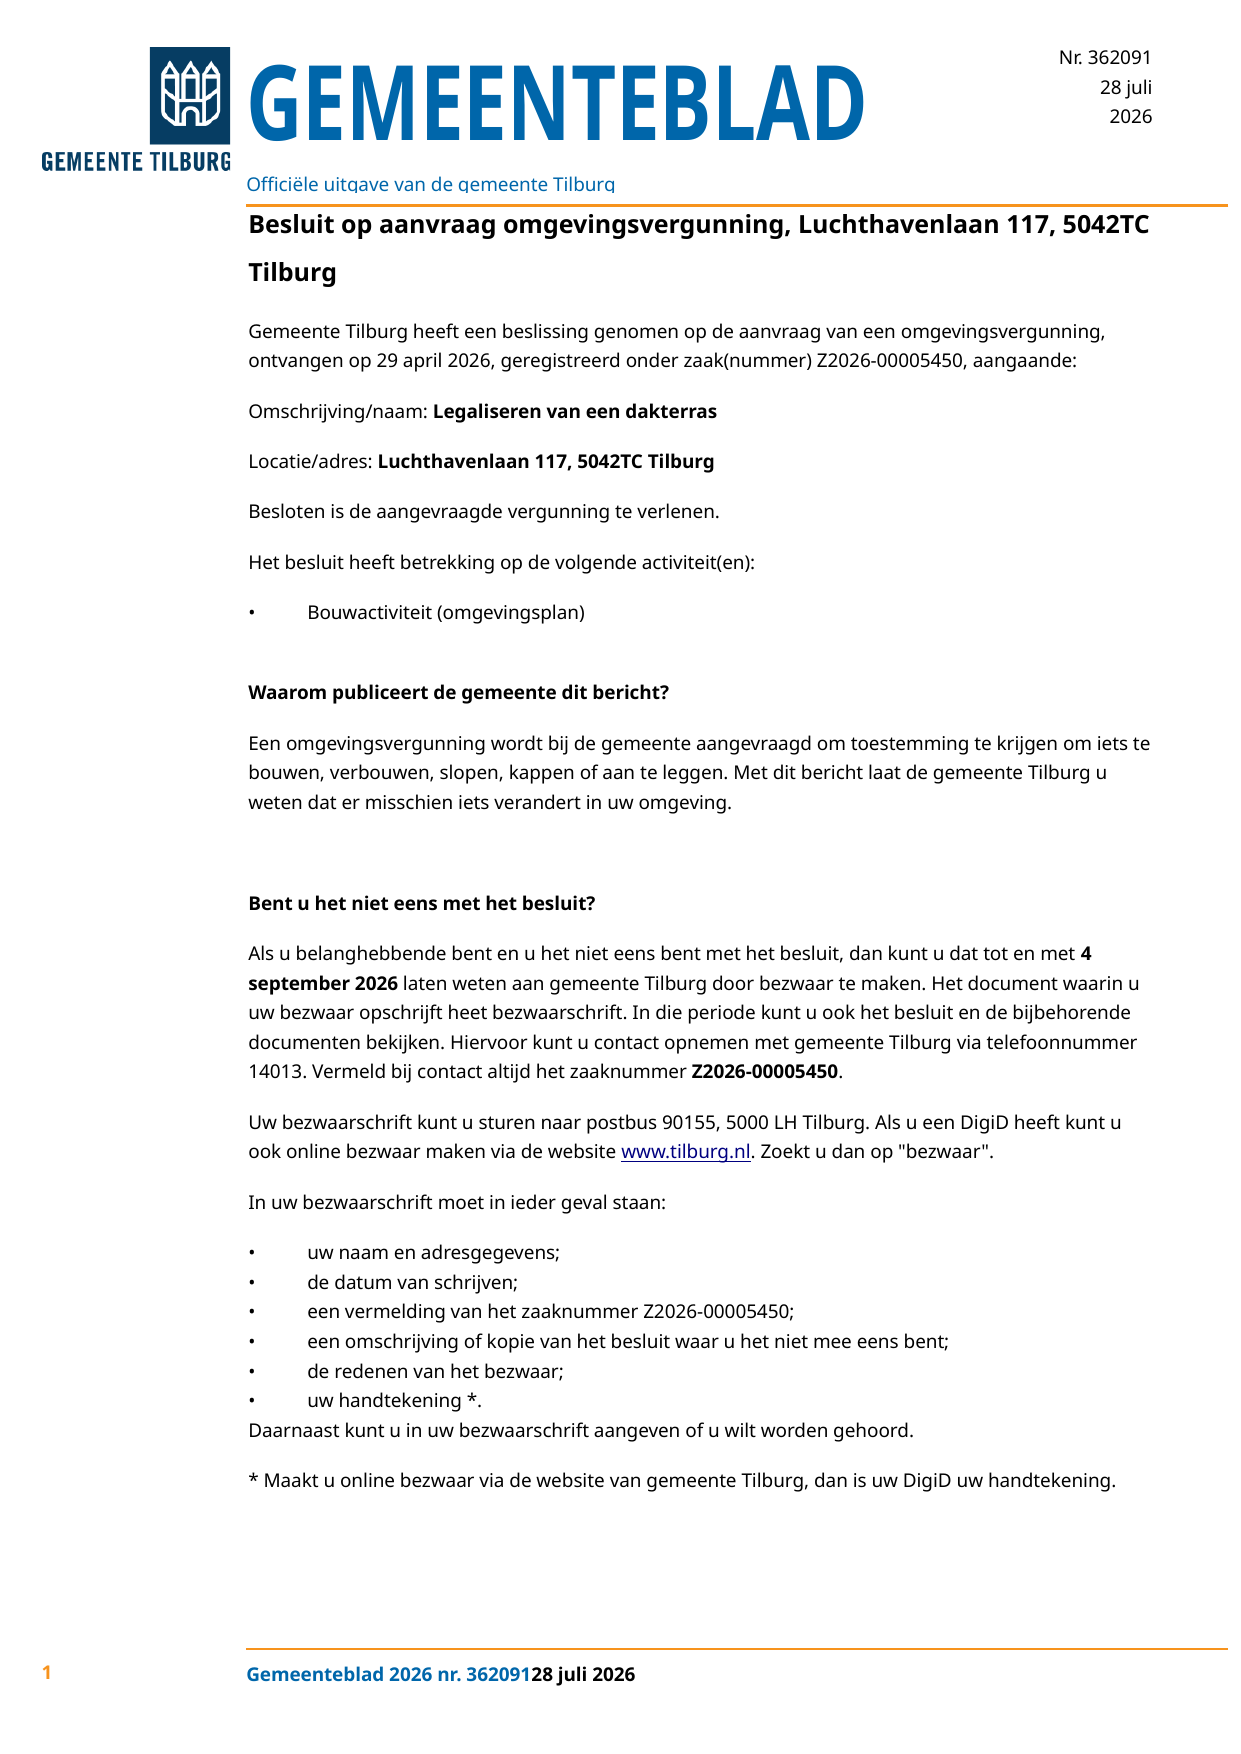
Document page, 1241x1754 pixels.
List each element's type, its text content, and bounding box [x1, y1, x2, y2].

list uw naam en adresgegevens; [248, 1239, 1152, 1265]
list de datum van schrijven; [248, 1269, 1152, 1295]
list Bouwactiviteit (omgevingsplan) [248, 599, 1152, 625]
picture [41, 47, 231, 172]
text Locatie/adres: Luchthavenlaan 117, 5042TC Tilburg [248, 448, 1152, 474]
text In uw bezwaarschrift moet in ieder geval staan: [248, 1189, 1152, 1215]
text * Maakt u online bezwaar via de website van gemeente Tilburg, dan is uw DigiD uw handtekening. [248, 1467, 1152, 1493]
text Uw bezwaarschrift kunt u sturen naar postbus 90155, 5000 LH Tilburg. Als u een DigiD heeft kunt u ook online bezwaar maken via de website www.tilburg.nl. Zoekt u dan op "bezwaar". [248, 1109, 1152, 1164]
list een omschrijving of kopie van het besluit waar u het niet mee eens bent; [248, 1328, 1152, 1354]
text Een omgevingsvergunning wordt bij de gemeente aangevraagd om toestemming te krijgen om iets te bouwen, verbouwen, slopen, kappen of aan te leggen. Met dit bericht laat de gemeente Tilburg u weten dat er misschien iets verandert in uw omgeving. [248, 730, 1152, 815]
text Besluit op aanvraag omgevingsvergunning, Luchthavenlaan 117, 5042TC Tilburg [248, 207, 1152, 288]
list een vermelding van het zaaknummer Z2026-00005450; [248, 1299, 1152, 1324]
text Als u belanghebbende bent en u het niet eens bent met het besluit, dan kunt u dat tot en met 4 september 2026 laten weten aan gemeente Tilburg door bezwaar te maken. Het document waarin u uw bezwaar opschrijft heet bezwaarschrift. In die periode kunt u ook het besluit en de bijbehorende documenten bekijken. Hiervoor kunt u contact opnemen met gemeente Tilburg via telefoonnummer 14013. Vermeld bij contact altijd het zaaknummer Z2026-00005450. [248, 940, 1152, 1084]
text Het besluit heeft betrekking op de volgende activiteit(en): [248, 549, 1152, 575]
text Gemeente Tilburg heeft een beslissing genomen op de aanvraag van een omgevingsvergunning, ontvangen op 29 april 2026, geregistreerd onder zaak(nummer) Z2026-00005450, aangaande: [248, 318, 1152, 373]
text Besloten is de aangevraagde vergunning te verlenen. [248, 499, 1152, 524]
list de redenen van het bezwaar; [248, 1358, 1152, 1384]
text Bent u het niet eens met het besluit? [248, 890, 1152, 916]
text Daarnaast kunt u in uw bezwaarschrift aangeven of u wilt worden gehoord. [248, 1417, 1152, 1443]
list uw handtekening *. [248, 1387, 1152, 1413]
text Waarom publiceert de gemeente dit bericht? [248, 679, 1152, 705]
text Omschrijving/naam: Legaliseren van een dakterras [248, 398, 1152, 424]
